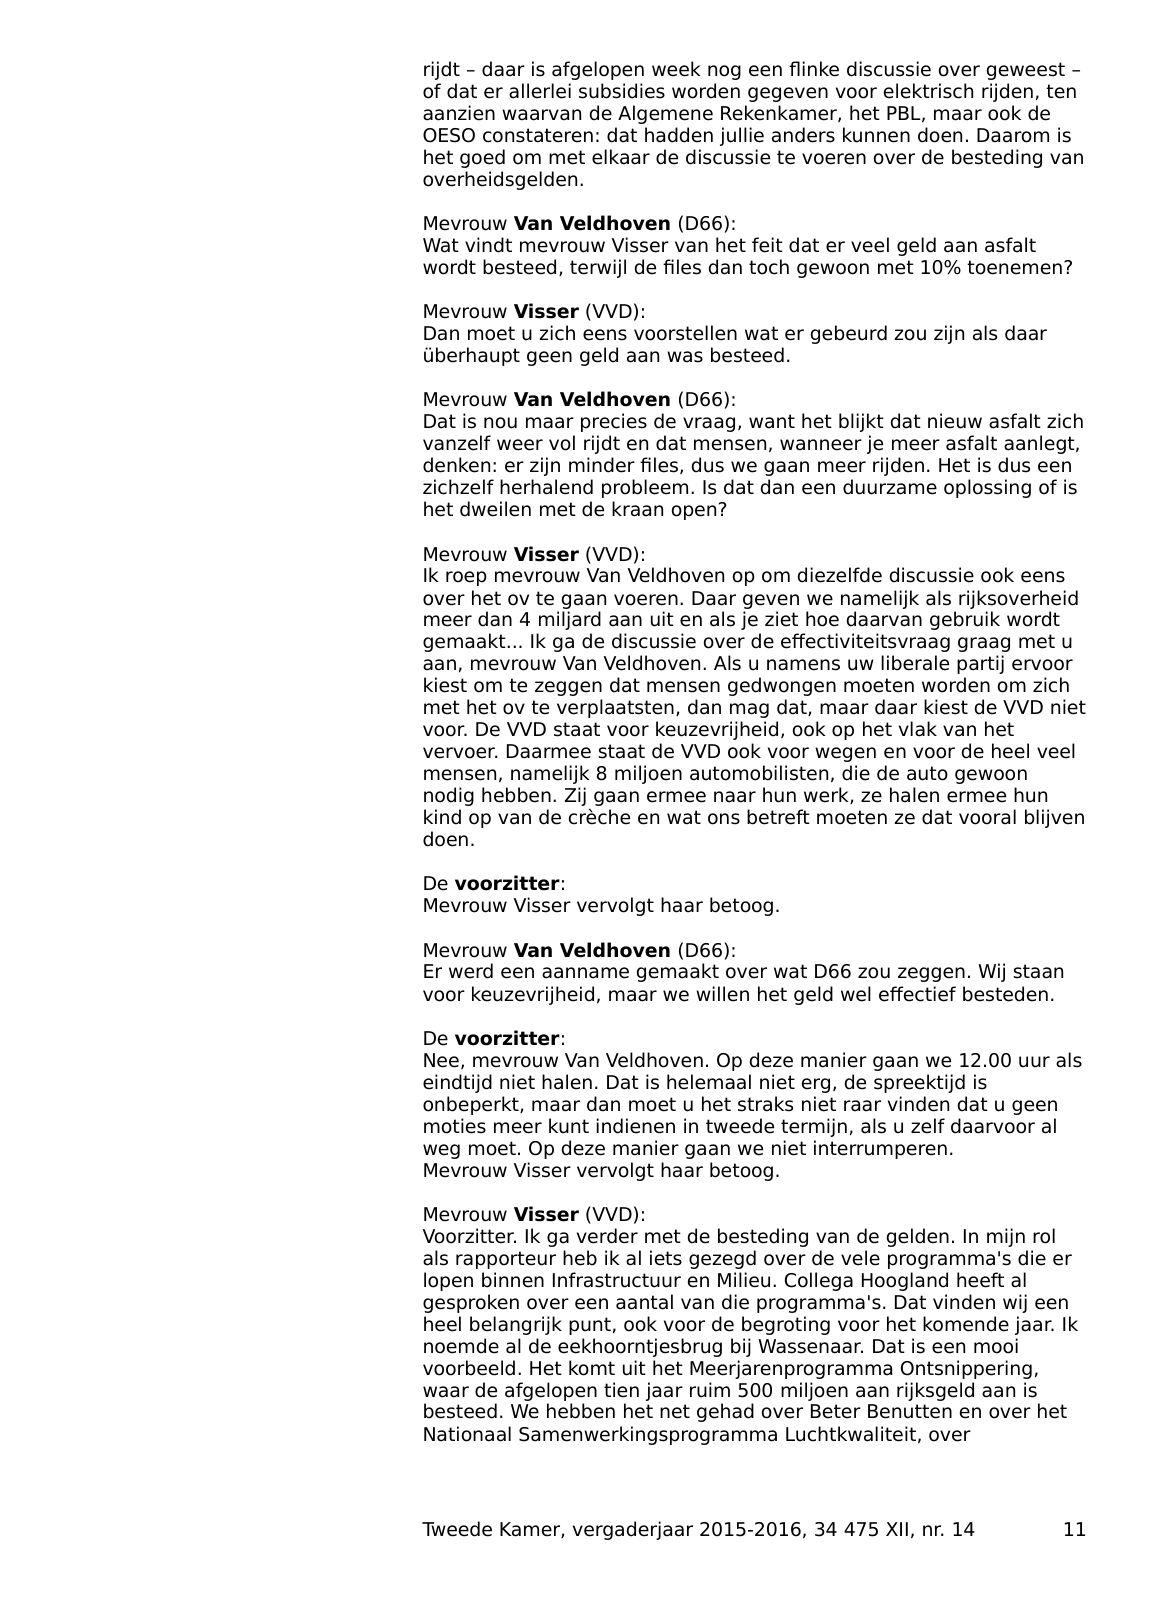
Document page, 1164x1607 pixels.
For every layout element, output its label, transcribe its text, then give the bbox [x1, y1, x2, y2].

text Wat vindt mevrouw Visser van het feit dat er veel geld aan asfalt wordt besteed, terwijl de files dan toch gewoon met 10% toenemen? [422, 235, 1087, 279]
text Mevrouw Van Veldhoven (D66): [422, 939, 1087, 961]
text De voorzitter: [422, 873, 1087, 895]
text rijdt – daar is afgelopen week nog een flinke discussie over geweest – of dat er allerlei subsidies worden gegeven voor elektrisch rijden, ten aanzien waarvan de Algemene Rekenkamer, het PBL, maar ook de OESO constateren: dat hadden jullie anders kunnen doen. Daarom is het goed om met elkaar de discussie te voeren over de besteding van overheidsgelden. [422, 59, 1087, 191]
text Mevrouw Van Veldhoven (D66): [422, 213, 1087, 235]
text Mevrouw Visser (VVD): [422, 543, 1087, 565]
text Mevrouw Visser (VVD): [422, 301, 1087, 323]
text Voorzitter. Ik ga verder met de besteding van de gelden. In mijn rol als rapporteur heb ik al iets gezegd over de vele programma's die er lopen binnen Infrastructuur en Milieu. Collega Hoogland heeft al gesproken over een aantal van die programma's. Dat vinden wij een heel belangrijk punt, ook voor de begroting voor het komende jaar. Ik noemde al de eekhoorntjesbrug bij Wassenaar. Dat is een mooi voorbeeld. Het komt uit het Meerjarenprogramma Ontsnippering, waar de afgelopen tien jaar ruim 500 miljoen aan rijksgeld aan is besteed. We hebben het net gehad over Beter Benutten en over het Nationaal Samenwerkingsprogramma Luchtkwaliteit, over [422, 1226, 1087, 1445]
text Dat is nou maar precies de vraag, want het blijkt dat nieuw asfalt zich vanzelf weer vol rijdt en dat mensen, wanneer je meer asfalt aanlegt, denken: er zijn minder files, dus we gaan meer rijden. Het is dus een zichzelf herhalend probleem. Is dat dan een duurzame oplossing of is het dweilen met de kraan open? [422, 411, 1087, 521]
text Ik roep mevrouw Van Veldhoven op om diezelfde discussie ook eens over het ov te gaan voeren. Daar geven we namelijk als rijksoverheid meer dan 4 miljard aan uit en als je ziet hoe daarvan gebruik wordt gemaakt... Ik ga de discussie over de effectiviteitsvraag graag met u aan, mevrouw Van Veldhoven. Als u namens uw liberale partij ervoor kiest om te zeggen dat mensen gedwongen moeten worden om zich met het ov te verplaatsten, dan mag dat, maar daar kiest de VVD niet voor. De VVD staat voor keuzevrijheid, ook op het vlak van het vervoer. Daarmee staat de VVD ook voor wegen en voor de heel veel mensen, namelijk 8 miljoen automobilisten, die de auto gewoon nodig hebben. Zij gaan ermee naar hun werk, ze halen ermee hun kind op van de crèche en wat ons betreft moeten ze dat vooral blijven doen. [422, 565, 1087, 851]
text Mevrouw Van Veldhoven (D66): [422, 389, 1087, 411]
text Mevrouw Visser (VVD): [422, 1204, 1087, 1226]
text Er werd een aanname gemaakt over wat D66 zou zeggen. Wij staan voor keuzevrijheid, maar we willen het geld wel effectief besteden. [422, 961, 1087, 1005]
text Dan moet u zich eens voorstellen wat er gebeurd zou zijn als daar überhaupt geen geld aan was besteed. [422, 323, 1087, 367]
text Nee, mevrouw Van Veldhoven. Op deze manier gaan we 12.00 uur als eindtijd niet halen. Dat is helemaal niet erg, de spreektijd is onbeperkt, maar dan moet u het straks niet raar vinden dat u geen moties meer kunt indienen in tweede termijn, als u zelf daarvoor al weg moet. Op deze manier gaan we niet interrumperen. [422, 1049, 1087, 1159]
text Mevrouw Visser vervolgt haar betoog. [422, 1159, 1087, 1181]
text De voorzitter: [422, 1028, 1087, 1049]
text Mevrouw Visser vervolgt haar betoog. [422, 895, 1087, 917]
